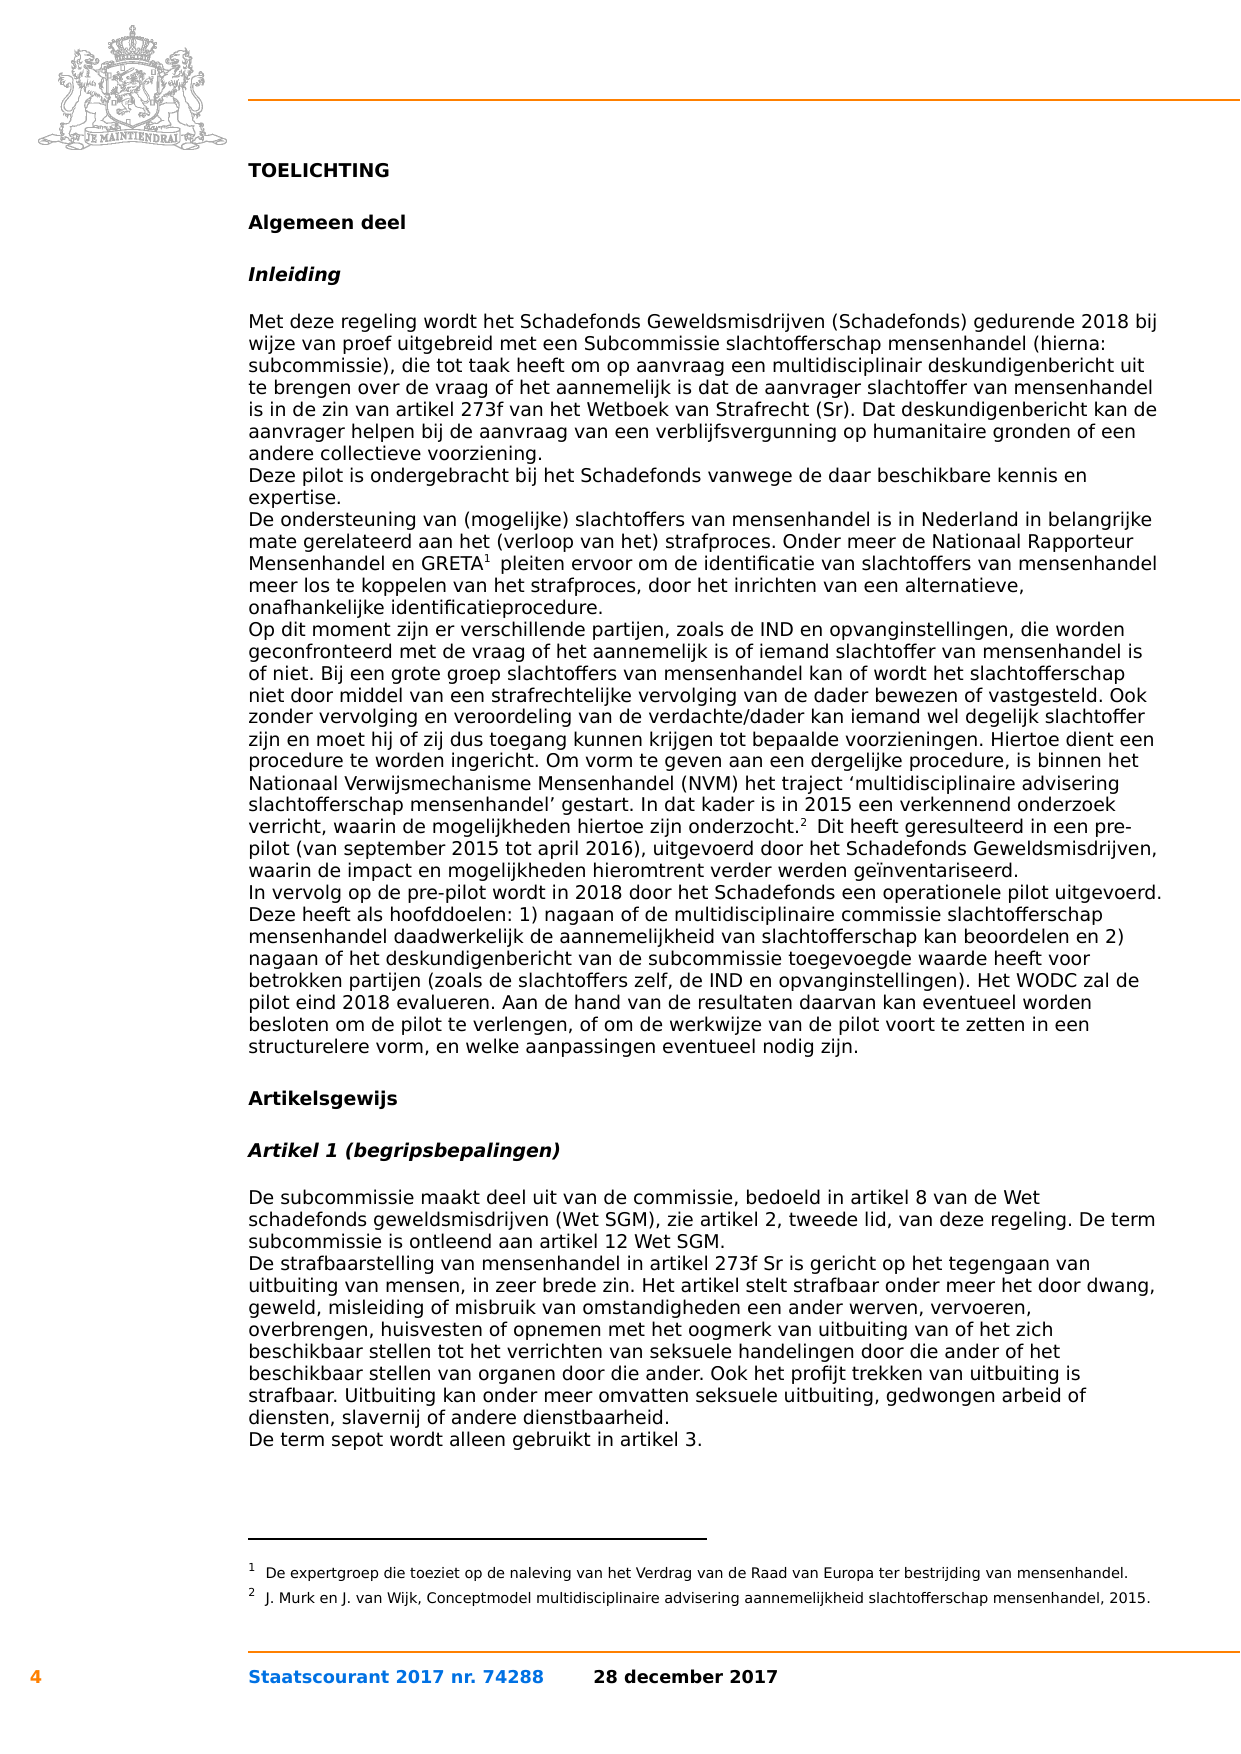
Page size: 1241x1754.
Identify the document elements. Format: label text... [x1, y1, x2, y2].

text Deze pilot is ondergebracht bij het Schadefonds vanwege de daar beschikbare kennis en expertise. [248, 465, 1163, 509]
subtitle Algemeen deel [248, 212, 1163, 234]
text De term sepot wordt alleen gebruikt in artikel 3. [248, 1429, 1163, 1451]
text Op dit moment zijn er verschillende partijen, zoals de IND en opvanginstellingen, die worden geconfronteerd met de vraag of het aannemelijk is of iemand slachtoffer van mensenhandel is of niet. Bij een grote groep slachtoffers van mensenhandel kan of wordt het slachtofferschap niet door middel van een strafrechtelijke vervolging van de dader bewezen of vastgesteld. Ook zonder vervolging en veroordeling van de verdachte/dader kan iemand wel degelijk slachtoffer zijn en moet hij of zij dus toegang kunnen krijgen tot bepaalde voorzieningen. Hiertoe dient een procedure te worden ingericht. Om vorm te geven aan een dergelijke procedure, is binnen het Nationaal Verwijsmechanisme Mensenhandel (NVM) het traject ‘multidisciplinaire advisering slachtofferschap mensenhandel’ gestart. In dat kader is in 2015 een verkennend onderzoek verricht, waarin de mogelijkheden hiertoe zijn onderzocht. Dit heeft geresulteerd in een pre-pilot (van september 2015 tot april 2016), uitgevoerd door het Schadefonds Geweldsmisdrijven, waarin de impact en mogelijkheden hieromtrent verder werden geïnventariseerd. [248, 618, 1163, 882]
text De ondersteuning van (mogelijke) slachtoffers van mensenhandel is in Nederland in belangrijke mate gerelateerd aan het (verloop van het) strafproces. Onder meer de Nationaal Rapporteur Mensenhandel en GRETA pleiten ervoor om de identificatie van slachtoffers van mensenhandel meer los te koppelen van het strafproces, door het inrichten van een alternatieve, onafhankelijke identificatieprocedure. [248, 509, 1163, 618]
subtitle Artikelsgewijs [248, 1088, 1163, 1110]
text De strafbaarstelling van mensenhandel in artikel 273f Sr is gericht op het tegengaan van uitbuiting van mensen, in zeer brede zin. Het artikel stelt strafbaar onder meer het door dwang, geweld, misleiding of misbruik van omstandigheden een ander werven, vervoeren, overbrengen, huisvesten of opnemen met het oogmerk van uitbuiting van of het zich beschikbaar stellen tot het verrichten van seksuele handelingen door die ander of het beschikbaar stellen van organen door die ander. Ook het profijt trekken van uitbuiting is strafbaar. Uitbuiting kan onder meer omvatten seksuele uitbuiting, gedwongen arbeid of diensten, slavernij of andere dienstbaarheid. [248, 1253, 1163, 1429]
text J. Murk en J. van Wijk, Conceptmodel multidisciplinaire advisering aannemelijkheid slachtofferschap mensenhandel, 2015. [248, 1586, 1163, 1608]
text De subcommissie maakt deel uit van de commissie, bedoeld in artikel 8 van de Wet schadefonds geweldsmisdrijven (Wet SGM), zie artikel 2, tweede lid, van deze regeling. De term subcommissie is ontleend aan artikel 12 Wet SGM. [248, 1187, 1163, 1253]
subtitle Inleiding [248, 264, 1163, 286]
picture [38, 25, 227, 150]
subtitle Artikel 1 (begripsbepalingen) [248, 1140, 1163, 1162]
subtitle TOELICHTING [248, 160, 1163, 182]
text De expertgroep die toeziet op de naleving van het Verdrag van de Raad van Europa ter bestrijding van mensenhandel. [248, 1561, 1163, 1583]
text In vervolg op de pre-pilot wordt in 2018 door het Schadefonds een operationele pilot uitgevoerd. Deze heeft als hoofddoelen: 1) nagaan of de multidisciplinaire commissie slachtofferschap mensenhandel daadwerkelijk de aannemelijkheid van slachtofferschap kan beoordelen en 2) nagaan of het deskundigenbericht van de subcommissie toegevoegde waarde heeft voor betrokken partijen (zoals de slachtoffers zelf, de IND en opvanginstellingen). Het WODC zal de pilot eind 2018 evalueren. Aan de hand van de resultaten daarvan kan eventueel worden besloten om de pilot te verlengen, of om de werkwijze van de pilot voort te zetten in een structurelere vorm, en welke aanpassingen eventueel nodig zijn. [248, 882, 1163, 1058]
text Met deze regeling wordt het Schadefonds Geweldsmisdrijven (Schadefonds) gedurende 2018 bij wijze van proef uitgebreid met een Subcommissie slachtofferschap mensenhandel (hierna: subcommissie), die tot taak heeft om op aanvraag een multidisciplinair deskundigenbericht uit te brengen over de vraag of het aannemelijk is dat de aanvrager slachtoffer van mensenhandel is in de zin van artikel 273f van het Wetboek van Strafrecht (Sr). Dat deskundigenbericht kan de aanvrager helpen bij de aanvraag van een verblijfsvergunning op humanitaire gronden of een andere collectieve voorziening. [248, 311, 1163, 465]
